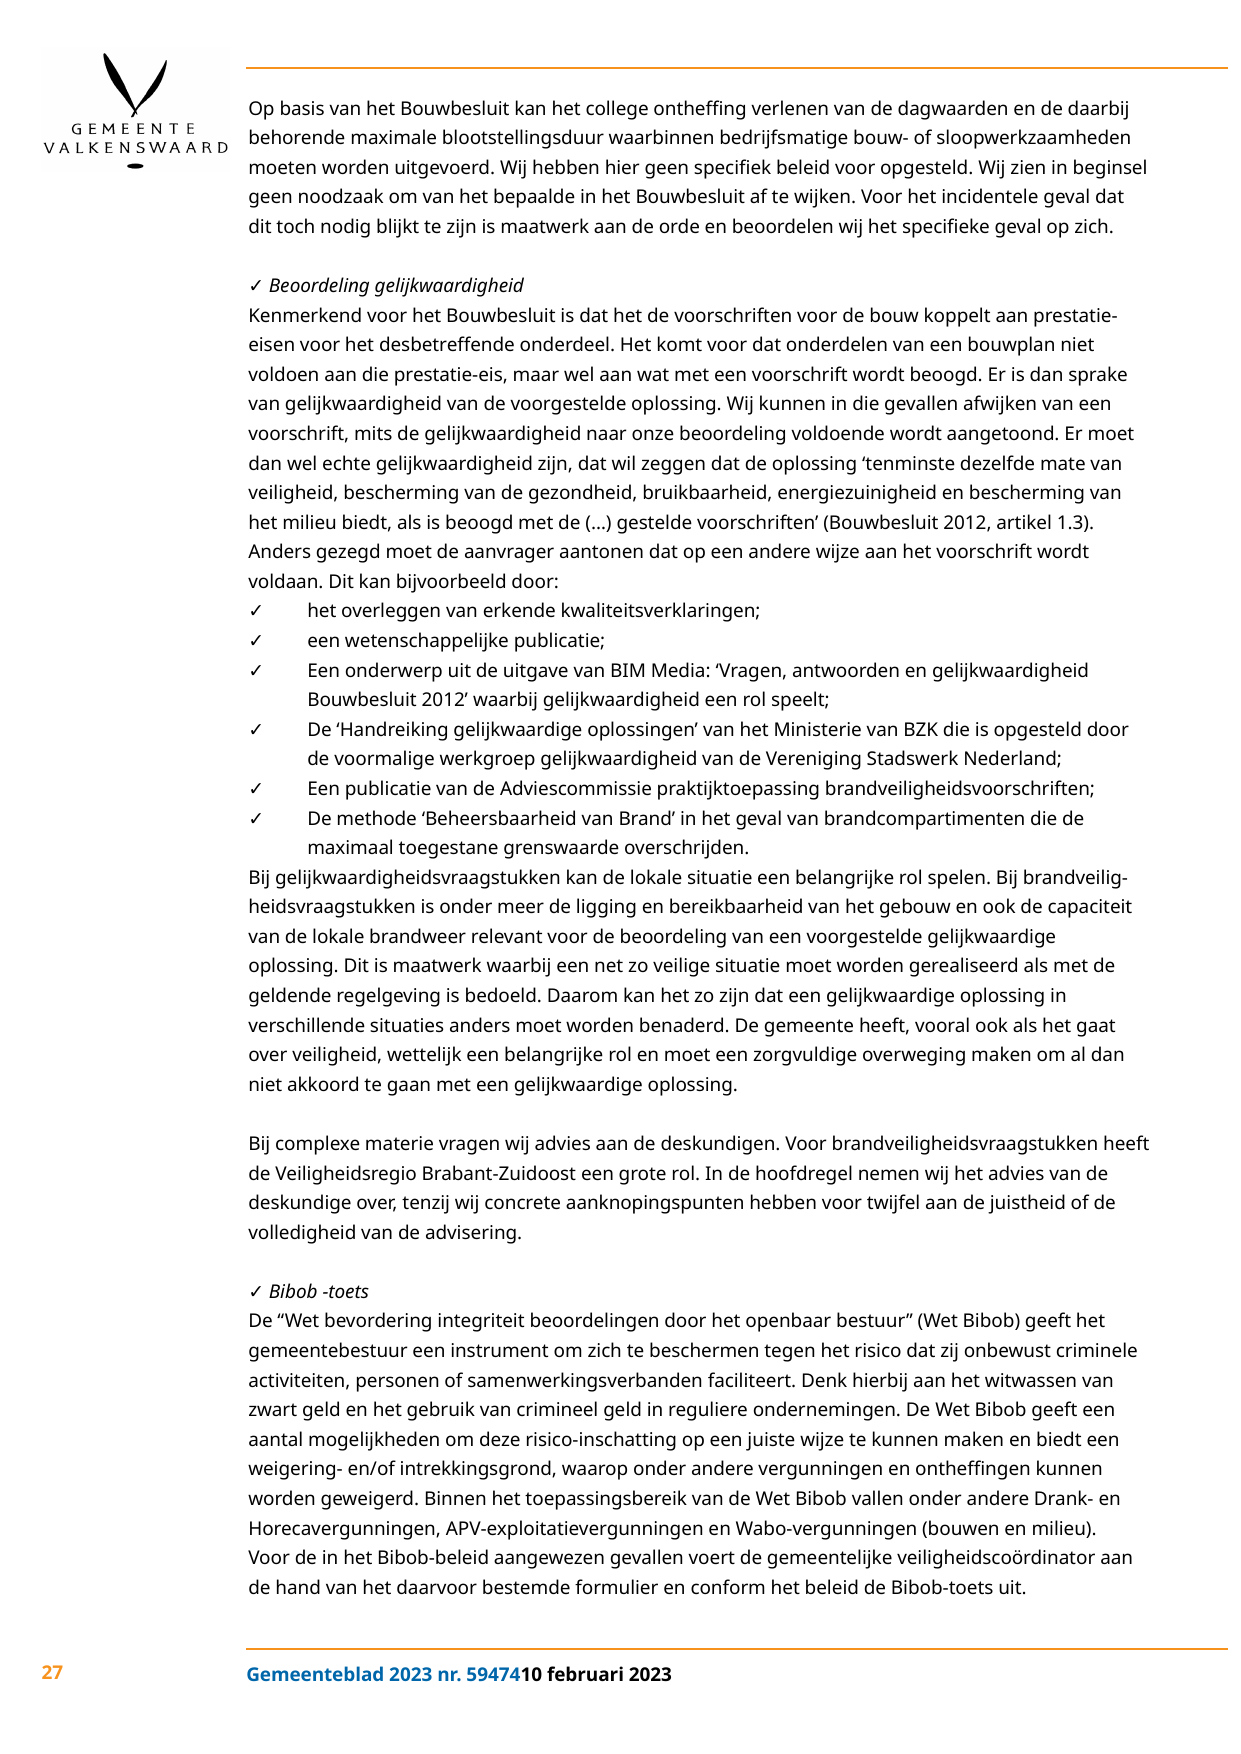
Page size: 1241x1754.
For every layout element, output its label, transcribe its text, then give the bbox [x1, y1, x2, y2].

text Bij complexe materie vragen wij advies aan de deskundigen. Voor brandveiligheidsvraagstukken heeft de Veiligheidsregio Brabant-Zuidoost een grote rol. In de hoofdregel nemen wij het advies van de deskundige over, tenzij wij concrete aanknopingspunten hebben voor twijfel aan de juistheid of de volledigheid van de advisering. [248, 1130, 1152, 1245]
text Op basis van het Bouwbesluit kan het college ontheffing verlenen van de dagwaarden en de daarbij behorende maximale blootstellingsduur waarbinnen bedrijfsmatige bouw- of sloopwerkzaamheden moeten worden uitgevoerd. Wij hebben hier geen specifiek beleid voor opgesteld. Wij zien in beginsel geen noodzaak om van het bepaalde in het Bouwbesluit af te wijken. Voor het incidentele geval dat dit toch nodig blijkt te zijn is maatwerk aan de orde en beoordelen wij het specifieke geval op zich. [248, 95, 1152, 239]
picture [41, 47, 231, 172]
text Bij gelijkwaardigheidsvraagstukken kan de lokale situatie een belangrijke rol spelen. Bij brandveilig-heidsvraagstukken is onder meer de ligging en bereikbaarheid van het gebouw en ook de capaciteit van de lokale brandweer relevant voor de beoordeling van een voorgestelde gelijkwaardige oplossing. Dit is maatwerk waarbij een net zo veilige situatie moet worden gerealiseerd als met de geldende regelgeving is bedoeld. Daarom kan het zo zijn dat een gelijkwaardige oplossing in verschillende situaties anders moet worden benaderd. De gemeente heeft, vooral ook als het gaat over veiligheid, wettelijk een belangrijke rol en moet een zorgvuldige overweging maken om al dan niet akkoord te gaan met een gelijkwaardige oplossing. [248, 864, 1152, 1097]
list De methode ‘Beheersbaarheid van Brand’ in het geval van brandcompartimenten die de maximaal toegestane grenswaarde overschrijden. [248, 805, 1152, 860]
text Voor de in het Bibob-beleid aangewezen gevallen voert de gemeentelijke veiligheidscoördinator aan de hand van het daarvoor bestemde formulier en conform het beleid de Bibob-toets uit. [248, 1544, 1152, 1600]
list Een publicatie van de Adviescommissie praktijktoepassing brandveiligheidsvoorschriften; [248, 775, 1152, 801]
list een wetenschappelijke publicatie; [248, 627, 1152, 653]
text Kenmerkend voor het Bouwbesluit is dat het de voorschriften voor de bouw koppelt aan prestatie-eisen voor het desbetreffende onderdeel. Het komt voor dat onderdelen van een bouwplan niet voldoen aan die prestatie-eis, maar wel aan wat met een voorschrift wordt beoogd. Er is dan sprake van gelijkwaardigheid van de voorgestelde oplossing. Wij kunnen in die gevallen afwijken van een voorschrift, mits de gelijkwaardigheid naar onze beoordeling voldoende wordt aangetoond. Er moet dan wel echte gelijkwaardigheid zijn, dat wil zeggen dat de oplossing ‘tenminste dezelfde mate van veiligheid, bescherming van de gezondheid, bruikbaarheid, energiezuinigheid en bescherming van het milieu biedt, als is beoogd met de (…) gestelde voorschriften’ (Bouwbesluit 2012, artikel 1.3). Anders gezegd moet de aanvrager aantonen dat op een andere wijze aan het voorschrift wordt voldaan. Dit kan bijvoorbeeld door: [248, 302, 1152, 594]
text ✓ Beoordeling gelijkwaardigheid [248, 272, 1152, 298]
list Een onderwerp uit de uitgave van BIM Media: ‘Vragen, antwoorden en gelijkwaardigheid Bouwbesluit 2012’ waarbij gelijkwaardigheid een rol speelt; [248, 657, 1152, 712]
list het overleggen van erkende kwaliteitsverklaringen; [248, 598, 1152, 623]
text ✓ Bibob -toets [248, 1278, 1152, 1304]
text De “Wet bevordering integriteit beoordelingen door het openbaar bestuur” (Wet Bibob) geeft het gemeentebestuur een instrument om zich te beschermen tegen het risico dat zij onbewust criminele activiteiten, personen of samenwerkingsverbanden faciliteert. Denk hierbij aan het witwassen van zwart geld en het gebruik van crimineel geld in reguliere ondernemingen. De Wet Bibob geeft een aantal mogelijkheden om deze risico-inschatting op een juiste wijze te kunnen maken en biedt een weigering- en/of intrekkingsgrond, waarop onder andere vergunningen en ontheffingen kunnen worden geweigerd. Binnen het toepassingsbereik van de Wet Bibob vallen onder andere Drank- en Horecavergunningen, APV-exploitatievergunningen en Wabo-vergunningen (bouwen en milieu). [248, 1308, 1152, 1541]
list De ‘Handreiking gelijkwaardige oplossingen’ van het Ministerie van BZK die is opgesteld door de voormalige werkgroep gelijkwaardigheid van de Vereniging Stadswerk Nederland; [248, 716, 1152, 771]
